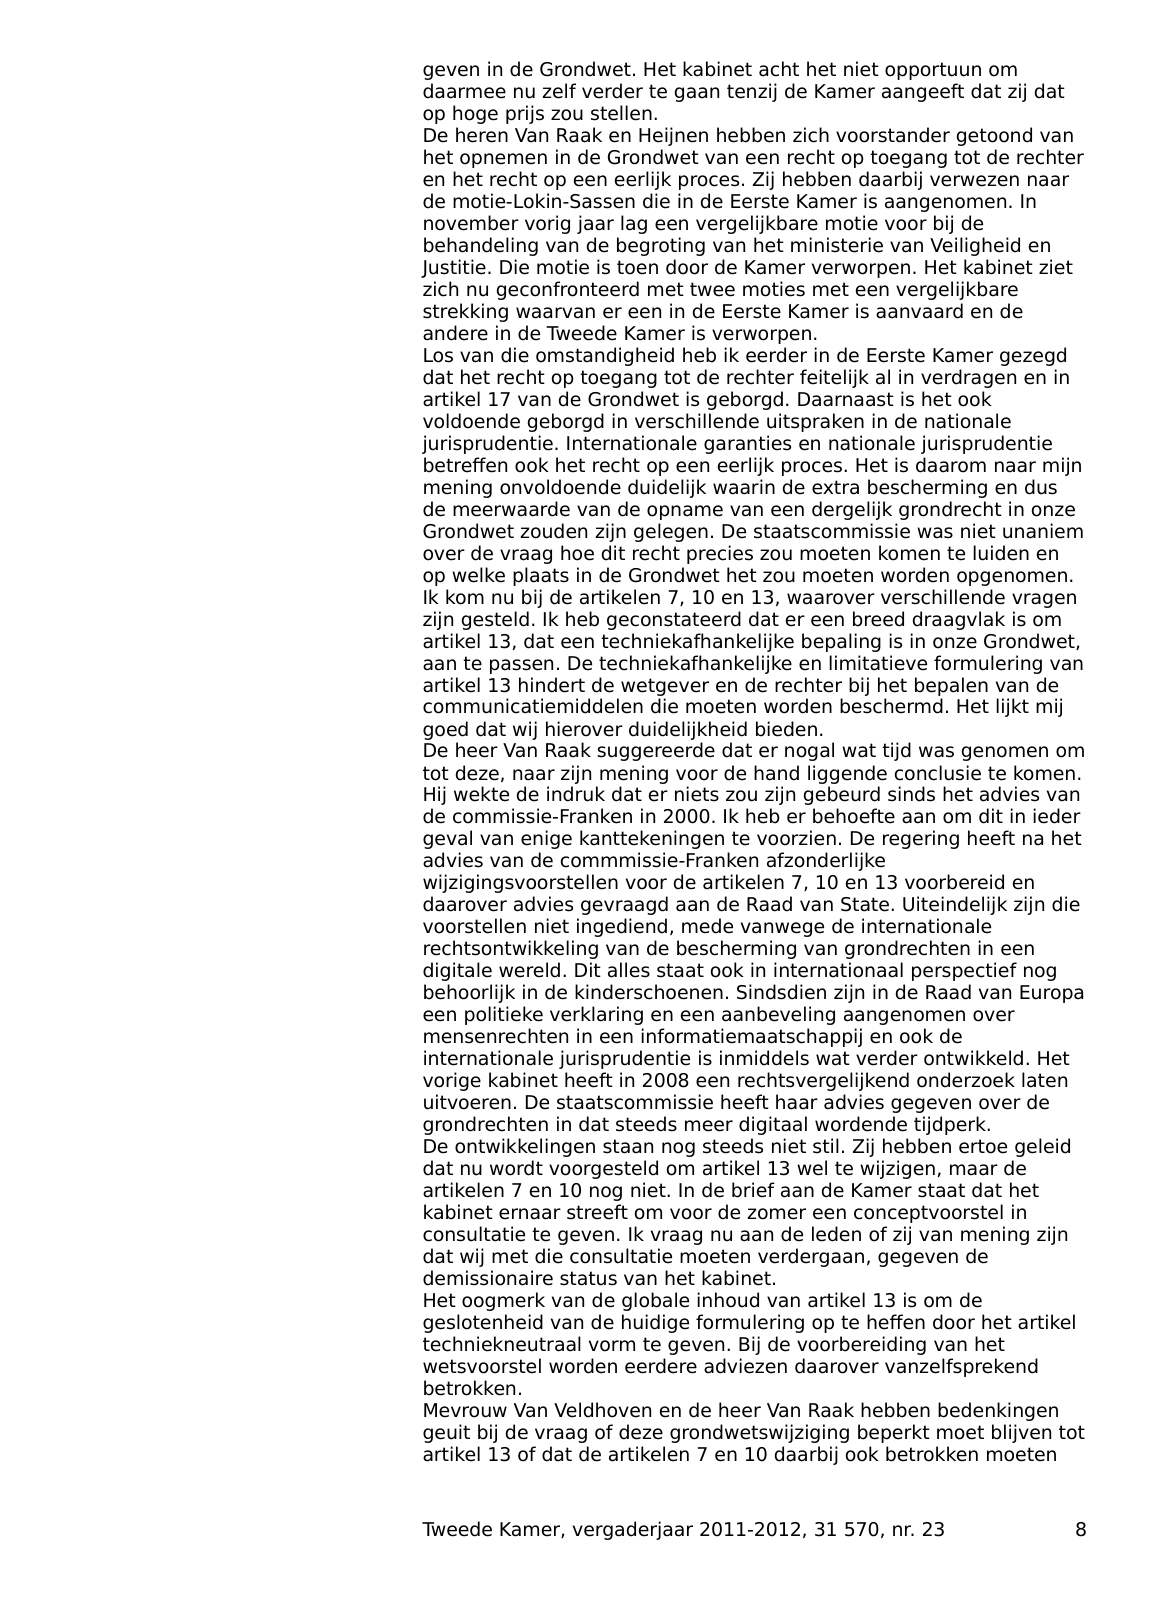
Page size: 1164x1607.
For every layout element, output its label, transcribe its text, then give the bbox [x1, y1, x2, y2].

text Mevrouw Van Veldhoven en de heer Van Raak hebben bedenkingen geuit bij de vraag of deze grondwetswijziging beperkt moet blijven tot artikel 13 of dat de artikelen 7 en 10 daarbij ook betrokken moeten [422, 1400, 1087, 1466]
text geven in de Grondwet. Het kabinet acht het niet opportuun om daarmee nu zelf verder te gaan tenzij de Kamer aangeeft dat zij dat op hoge prijs zou stellen. [422, 59, 1087, 125]
text Los van die omstandigheid heb ik eerder in de Eerste Kamer gezegd dat het recht op toegang tot de rechter feitelijk al in verdragen en in artikel 17 van de Grondwet is geborgd. Daarnaast is het ook voldoende geborgd in verschillende uitspraken in de nationale jurisprudentie. Internationale garanties en nationale jurisprudentie betreffen ook het recht op een eerlijk proces. Het is daarom naar mijn mening onvoldoende duidelijk waarin de extra bescherming en dus de meerwaarde van de opname van een dergelijk grondrecht in onze Grondwet zouden zijn gelegen. De staatscommissie was niet unaniem over de vraag hoe dit recht precies zou moeten komen te luiden en op welke plaats in de Grondwet het zou moeten worden opgenomen. [422, 345, 1087, 587]
text De ontwikkelingen staan nog steeds niet stil. Zij hebben ertoe geleid dat nu wordt voorgesteld om artikel 13 wel te wijzigen, maar de artikelen 7 en 10 nog niet. In de brief aan de Kamer staat dat het kabinet ernaar streeft om voor de zomer een conceptvoorstel in consultatie te geven. Ik vraag nu aan de leden of zij van mening zijn dat wij met die consultatie moeten verdergaan, gegeven de demissionaire status van het kabinet. [422, 1136, 1087, 1290]
text De heren Van Raak en Heijnen hebben zich voorstander getoond van het opnemen in de Grondwet van een recht op toegang tot de rechter en het recht op een eerlijk proces. Zij hebben daarbij verwezen naar de motie-Lokin-Sassen die in de Eerste Kamer is aangenomen. In november vorig jaar lag een vergelijkbare motie voor bij de behandeling van de begroting van het ministerie van Veiligheid en Justitie. Die motie is toen door de Kamer verworpen. Het kabinet ziet zich nu geconfronteerd met twee moties met een vergelijkbare strekking waarvan er een in de Eerste Kamer is aanvaard en de andere in de Tweede Kamer is verworpen. [422, 125, 1087, 345]
text Het oogmerk van de globale inhoud van artikel 13 is om de geslotenheid van de huidige formulering op te heffen door het artikel techniekneutraal vorm te geven. Bij de voorbereiding van het wetsvoorstel worden eerdere adviezen daarover vanzelfsprekend betrokken. [422, 1290, 1087, 1400]
text Ik kom nu bij de artikelen 7, 10 en 13, waarover verschillende vragen zijn gesteld. Ik heb geconstateerd dat er een breed draagvlak is om artikel 13, dat een techniekafhankelijke bepaling is in onze Grondwet, aan te passen. De techniekafhankelijke en limitatieve formulering van artikel 13 hindert de wetgever en de rechter bij het bepalen van de communicatiemiddelen die moeten worden beschermd. Het lijkt mij goed dat wij hierover duidelijkheid bieden. [422, 587, 1087, 740]
text De heer Van Raak suggereerde dat er nogal wat tijd was genomen om tot deze, naar zijn mening voor de hand liggende conclusie te komen. Hij wekte de indruk dat er niets zou zijn gebeurd sinds het advies van de commissie-Franken in 2000. Ik heb er behoefte aan om dit in ieder geval van enige kanttekeningen te voorzien. De regering heeft na het advies van de commmissie-Franken afzonderlijke wijzigingsvoorstellen voor de artikelen 7, 10 en 13 voorbereid en daarover advies gevraagd aan de Raad van State. Uiteindelijk zijn die voorstellen niet ingediend, mede vanwege de internationale rechtsontwikkeling van de bescherming van grondrechten in een digitale wereld. Dit alles staat ook in internationaal perspectief nog behoorlijk in de kinderschoenen. Sindsdien zijn in de Raad van Europa een politieke verklaring en een aanbeveling aangenomen over mensenrechten in een informatiemaatschappij en ook de internationale jurisprudentie is inmiddels wat verder ontwikkeld. Het vorige kabinet heeft in 2008 een rechtsvergelijkend onderzoek laten uitvoeren. De staatscommissie heeft haar advies gegeven over de grondrechten in dat steeds meer digitaal wordende tijdperk. [422, 740, 1087, 1136]
